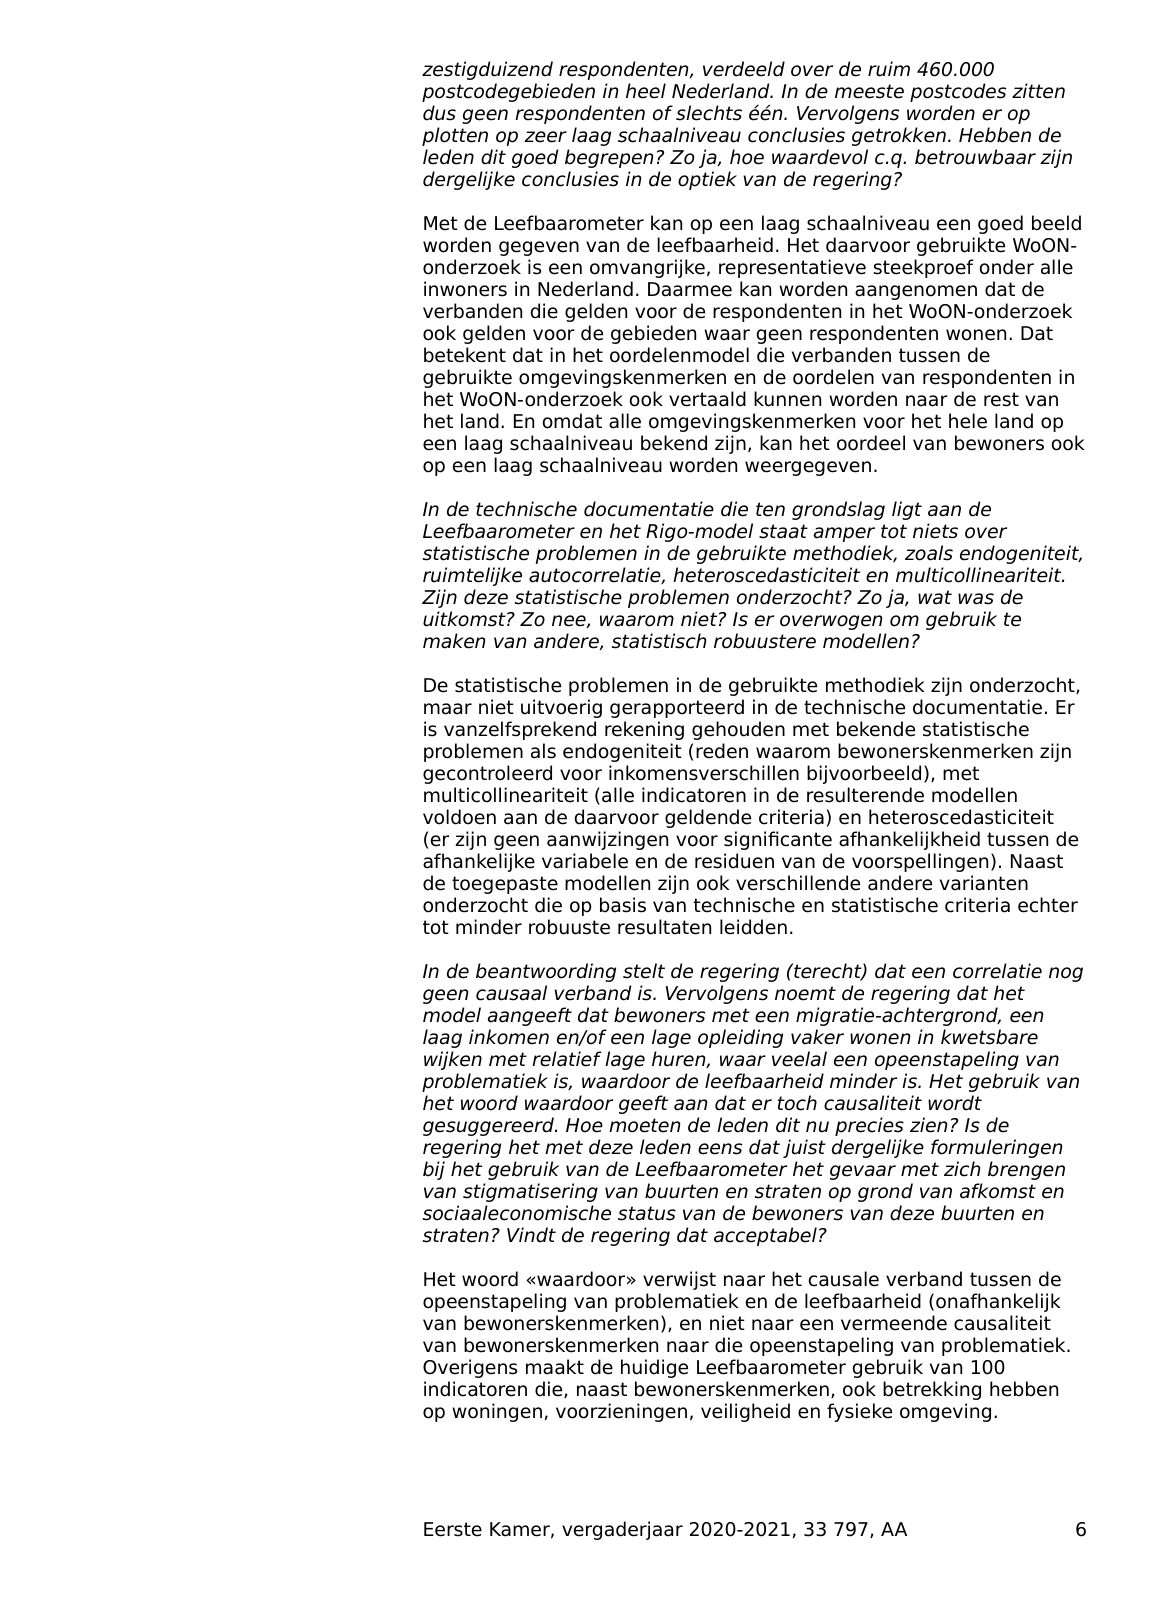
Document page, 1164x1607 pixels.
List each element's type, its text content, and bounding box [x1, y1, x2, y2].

text Met de Leefbaarometer kan op een laag schaalniveau een goed beeld worden gegeven van de leefbaarheid. Het daarvoor gebruikte WoON-onderzoek is een omvangrijke, representatieve steekproef onder alle inwoners in Nederland. Daarmee kan worden aangenomen dat de verbanden die gelden voor de respondenten in het WoON-onderzoek ook gelden voor de gebieden waar geen respondenten wonen. Dat betekent dat in het oordelenmodel die verbanden tussen de gebruikte omgevingskenmerken en de oordelen van respondenten in het WoON-onderzoek ook vertaald kunnen worden naar de rest van het land. En omdat alle omgevingskenmerken voor het hele land op een laag schaalniveau bekend zijn, kan het oordeel van bewoners ook op een laag schaalniveau worden weergegeven. [422, 213, 1087, 477]
text De statistische problemen in de gebruikte methodiek zijn onderzocht, maar niet uitvoerig gerapporteerd in de technische documentatie. Er is vanzelfsprekend rekening gehouden met bekende statistische problemen als endogeniteit (reden waarom bewonerskenmerken zijn gecontroleerd voor inkomensverschillen bijvoorbeeld), met multicollineariteit (alle indicatoren in de resulterende modellen voldoen aan de daarvoor geldende criteria) en heteroscedasticiteit (er zijn geen aanwijzingen voor significante afhankelijkheid tussen de afhankelijke variabele en de residuen van de voorspellingen). Naast de toegepaste modellen zijn ook verschillende andere varianten onderzocht die op basis van technische en statistische criteria echter tot minder robuuste resultaten leidden. [422, 675, 1087, 939]
text zestigduizend respondenten, verdeeld over de ruim 460.000 postcodegebieden in heel Nederland. In de meeste postcodes zitten dus geen respondenten of slechts één. Vervolgens worden er op plotten op zeer laag schaalniveau conclusies getrokken. Hebben de leden dit goed begrepen? Zo ja, hoe waardevol c.q. betrouwbaar zijn dergelijke conclusies in de optiek van de regering? [422, 59, 1087, 191]
text Het woord «waardoor» verwijst naar het causale verband tussen de opeenstapeling van problematiek en de leefbaarheid (onafhankelijk van bewonerskenmerken), en niet naar een vermeende causaliteit van bewonerskenmerken naar die opeenstapeling van problematiek. Overigens maakt de huidige Leefbaarometer gebruik van 100 indicatoren die, naast bewonerskenmerken, ook betrekking hebben op woningen, voorzieningen, veiligheid en fysieke omgeving. [422, 1269, 1087, 1423]
text In de beantwoording stelt de regering (terecht) dat een correlatie nog geen causaal verband is. Vervolgens noemt de regering dat het model aangeeft dat bewoners met een migratie-achtergrond, een laag inkomen en/of een lage opleiding vaker wonen in kwetsbare wijken met relatief lage huren, waar veelal een opeenstapeling van problematiek is, waardoor de leefbaarheid minder is. Het gebruik van het woord waardoor geeft aan dat er toch causaliteit wordt gesuggereerd. Hoe moeten de leden dit nu precies zien? Is de regering het met deze leden eens dat juist dergelijke formuleringen bij het gebruik van de Leefbaarometer het gevaar met zich brengen van stigmatisering van buurten en straten op grond van afkomst en sociaaleconomische status van de bewoners van deze buurten en straten? Vindt de regering dat acceptabel? [422, 961, 1087, 1247]
text In de technische documentatie die ten grondslag ligt aan de Leefbaarometer en het Rigo-model staat amper tot niets over statistische problemen in de gebruikte methodiek, zoals endogeniteit, ruimtelijke autocorrelatie, heteroscedasticiteit en multicollineariteit. Zijn deze statistische problemen onderzocht? Zo ja, wat was de uitkomst? Zo nee, waarom niet? Is er overwogen om gebruik te maken van andere, statistisch robuustere modellen? [422, 499, 1087, 653]
